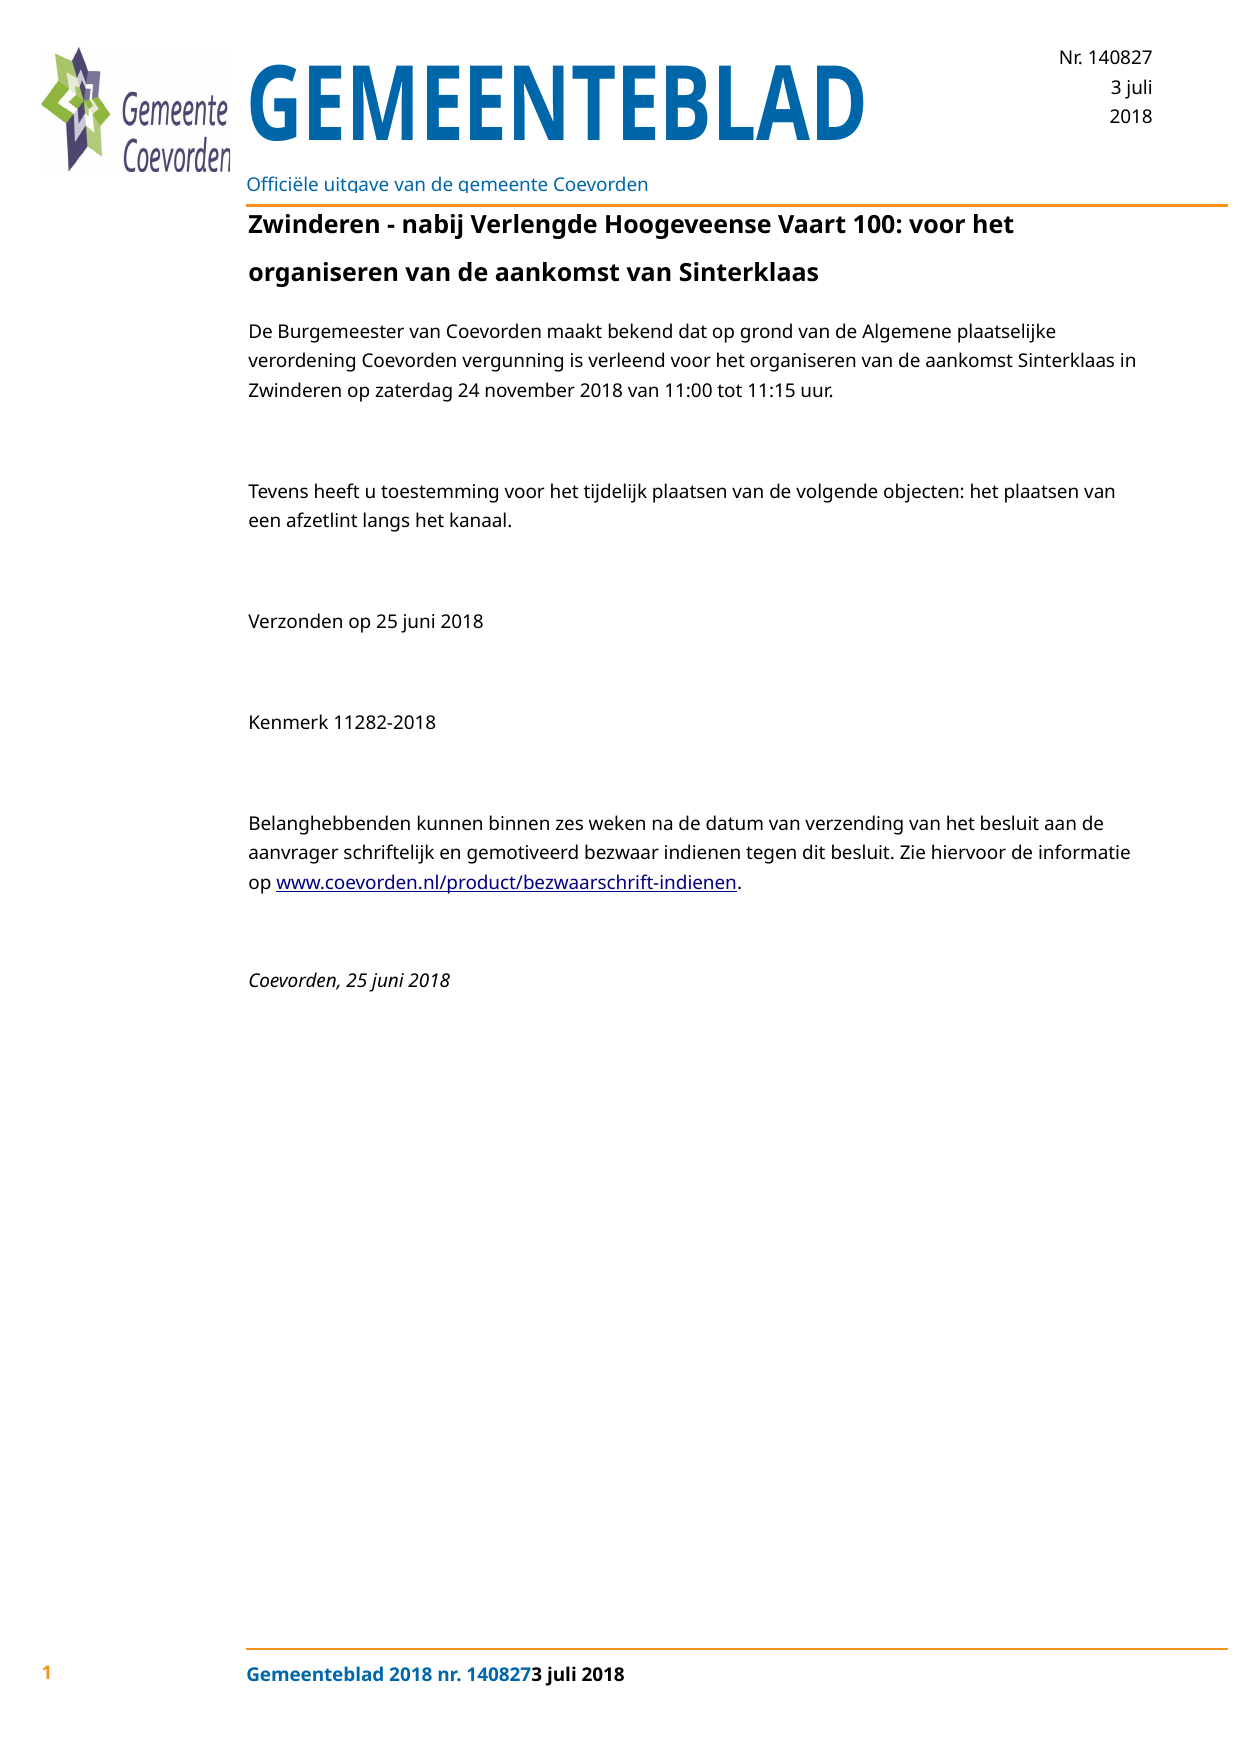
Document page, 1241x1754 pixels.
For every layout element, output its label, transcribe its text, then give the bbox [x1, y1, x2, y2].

text Belanghebbenden kunnen binnen zes weken na de datum van verzending van het besluit aan de aanvrager schriftelijk en gemotiveerd bezwaar indienen tegen dit besluit. Zie hiervoor de informatie op www.coevorden.nl/product/bezwaarschrift-indienen. [248, 810, 1152, 895]
text Coevorden, 25 juni 2018 [248, 967, 1152, 993]
text Tevens heeft u toestemming voor het tijdelijk plaatsen van de volgende objecten: het plaatsen van een afzetlint langs het kanaal. [248, 478, 1152, 533]
text De Burgemeester van Coevorden maakt bekend dat op grond van de Algemene plaatselijke verordening Coevorden vergunning is verleend voor het organiseren van de aankomst Sinterklaas in Zwinderen op zaterdag 24 november 2018 van 11:00 tot 11:15 uur. [248, 318, 1152, 403]
text Zwinderen - nabij Verlengde Hoogeveense Vaart 100: voor het organiseren van de aankomst van Sinterklaas [248, 207, 1152, 288]
text Verzonden op 25 juni 2018 [248, 608, 1152, 634]
picture [41, 47, 231, 172]
text Kenmerk 11282-2018 [248, 709, 1152, 735]
